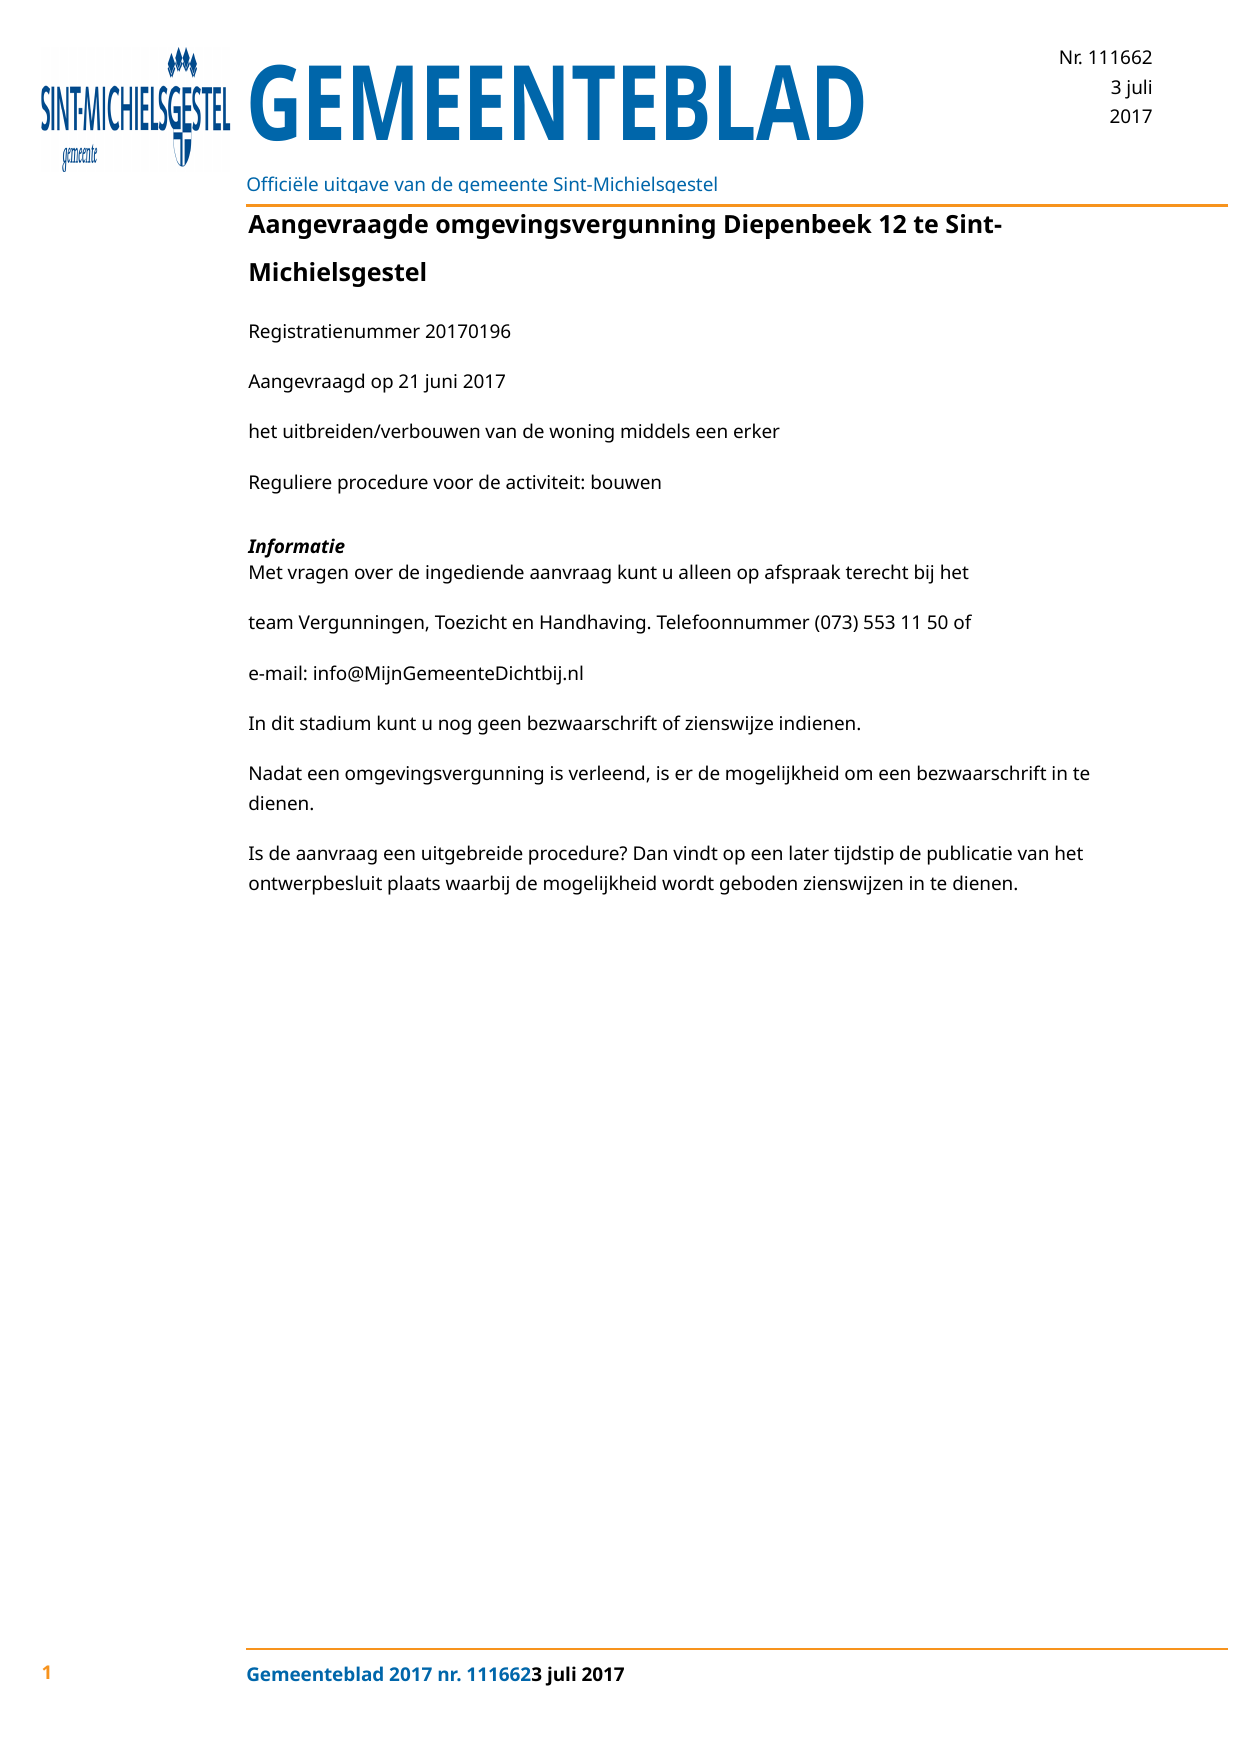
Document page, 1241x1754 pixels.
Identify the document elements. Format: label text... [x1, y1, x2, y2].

text Registratienummer 20170196 [248, 318, 1152, 344]
text Aangevraagde omgevingsvergunning Diepenbeek 12 te Sint-Michielsgestel [248, 207, 1152, 288]
text Aangevraagd op 21 juni 2017 [248, 368, 1152, 394]
text Reguliere procedure voor de activiteit: bouwen [248, 469, 1152, 495]
text Met vragen over de ingediende aanvraag kunt u alleen op afspraak terecht bij het [248, 559, 1152, 584]
text e-mail: info@MijnGemeenteDichtbij.nl [248, 660, 1152, 685]
text Is de aanvraag een uitgebreide procedure? Dan vindt op een later tijdstip de publicatie van het ontwerpbesluit plaats waarbij de mogelijkheid wordt geboden zienswijzen in te dienen. [248, 841, 1152, 896]
text Informatie [248, 533, 1152, 559]
text Nadat een omgevingsvergunning is verleend, is er de mogelijkheid om een bezwaarschrift in te dienen. [248, 761, 1152, 816]
picture [41, 47, 231, 172]
text In dit stadium kunt u nog geen bezwaarschrift of zienswijze indienen. [248, 710, 1152, 736]
text het uitbreiden/verbouwen van de woning middels een erker [248, 419, 1152, 444]
text team Vergunningen, Toezicht en Handhaving. Telefoonnummer (073) 553 11 50 of [248, 609, 1152, 635]
